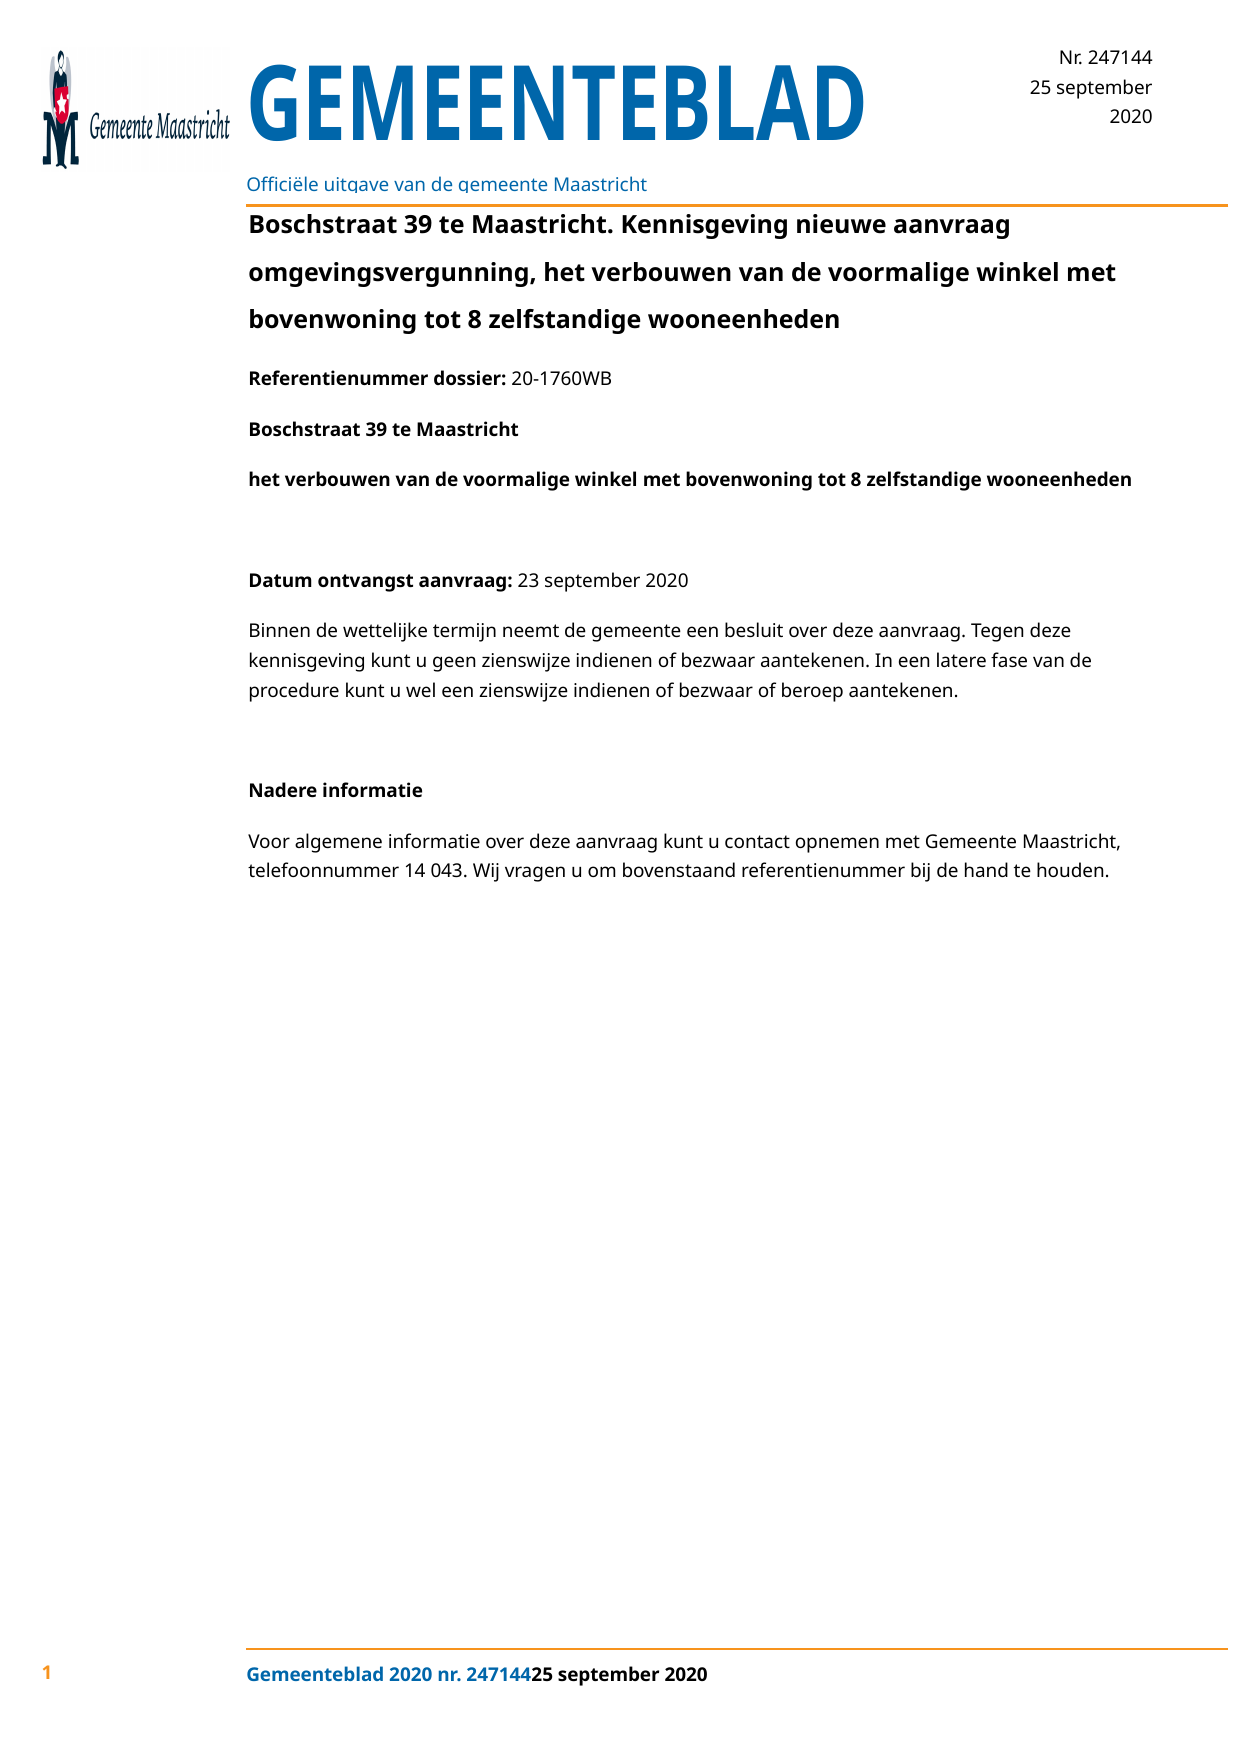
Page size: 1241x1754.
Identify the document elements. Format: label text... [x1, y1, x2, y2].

text Nadere informatie [248, 778, 1152, 803]
text Datum ontvangst aanvraag: 23 september 2020 [248, 567, 1152, 593]
text Voor algemene informatie over deze aanvraag kunt u contact opnemen met Gemeente Maastricht, telefoonnummer 14 043. Wij vragen u om bovenstaand referentienummer bij de hand te houden. [248, 828, 1152, 883]
text Referentienummer dossier: 20-1760WB [248, 366, 1152, 391]
text Binnen de wettelijke termijn neemt de gemeente een besluit over deze aanvraag. Tegen deze kennisgeving kunt u geen zienswijze indienen of bezwaar aantekenen. In een latere fase van de procedure kunt u wel een zienswijze indienen of bezwaar of beroep aantekenen. [248, 618, 1152, 702]
text Boschstraat 39 te Maastricht. Kennisgeving nieuwe aanvraag omgevingsvergunning, het verbouwen van de voormalige winkel met bovenwoning tot 8 zelfstandige wooneenheden [248, 207, 1152, 336]
text Boschstraat 39 te Maastricht [248, 416, 1152, 442]
text het verbouwen van de voormalige winkel met bovenwoning tot 8 zelfstandige wooneenheden [248, 466, 1152, 492]
picture [41, 47, 231, 172]
